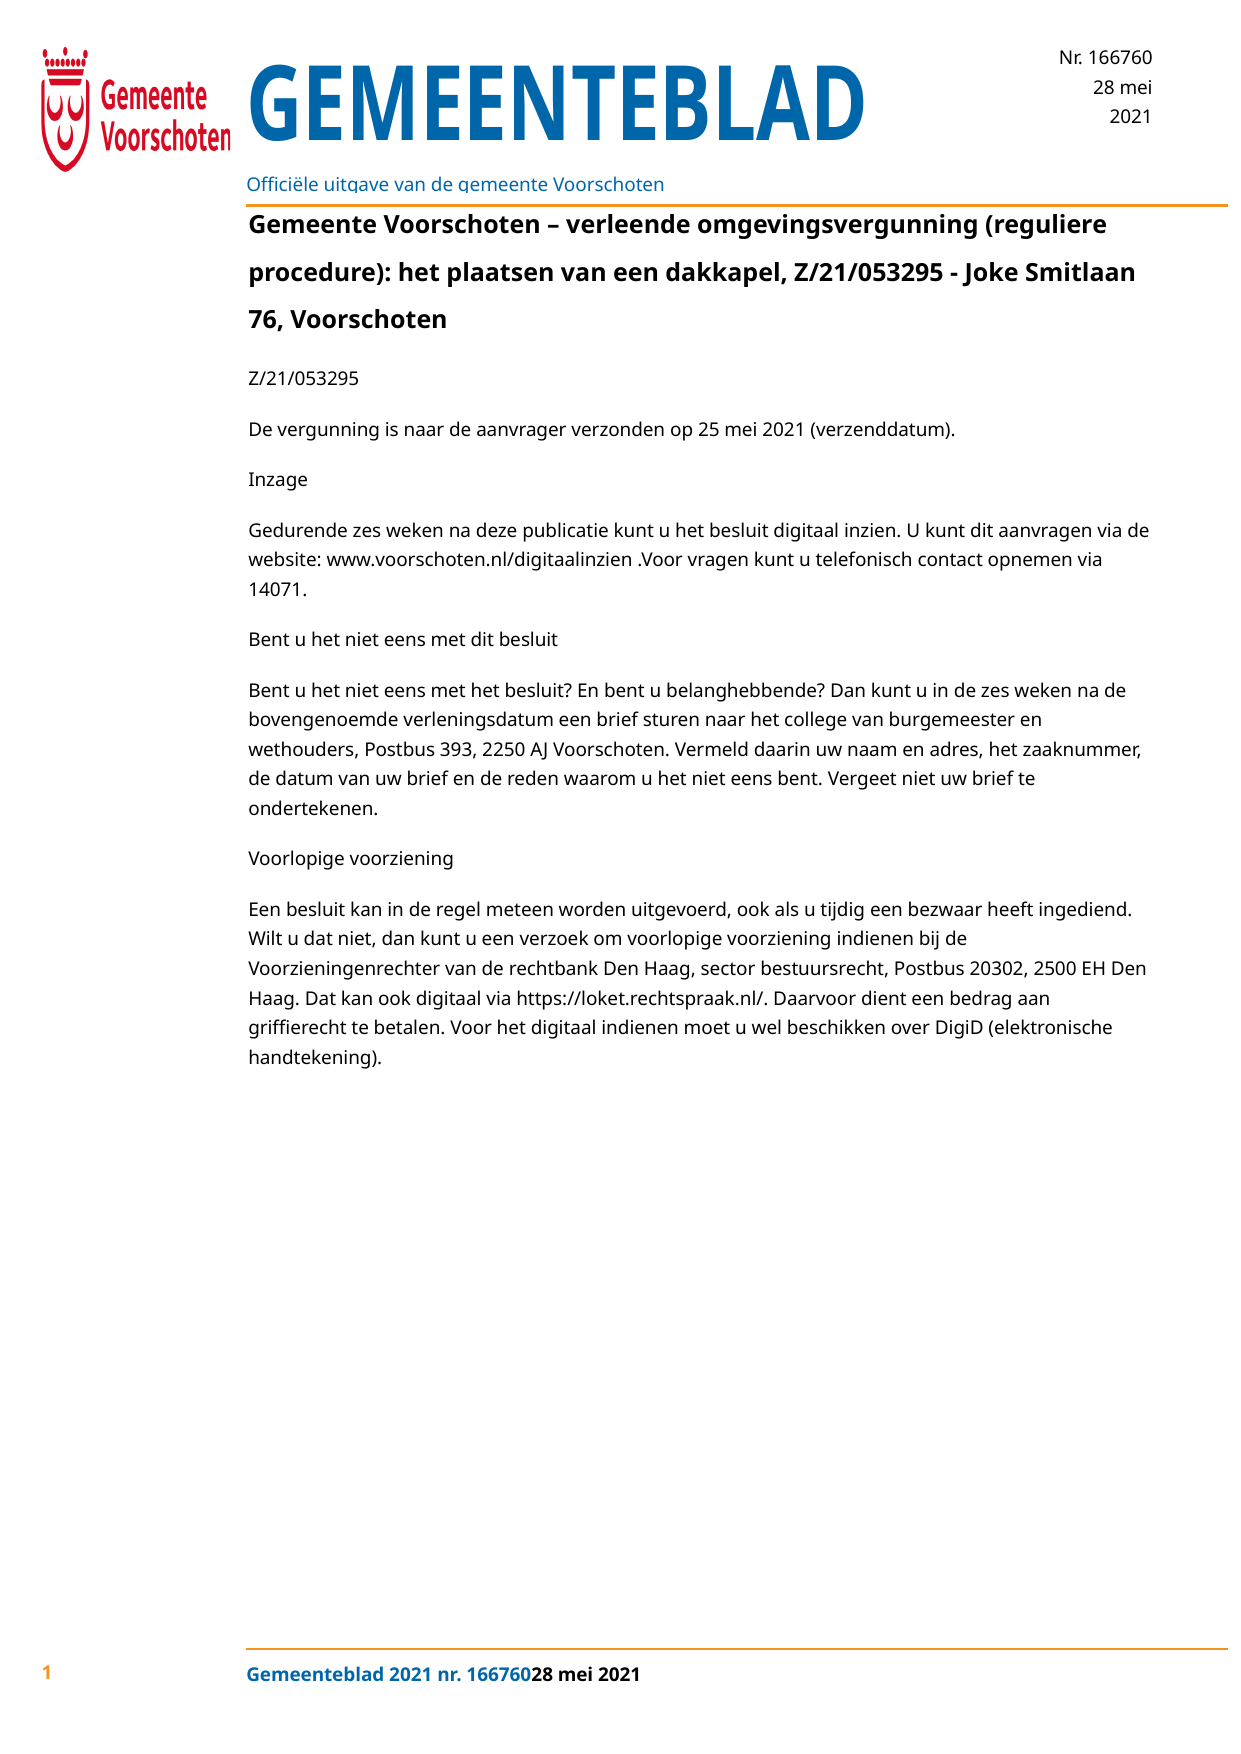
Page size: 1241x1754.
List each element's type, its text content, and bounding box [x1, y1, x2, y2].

picture [41, 47, 231, 172]
text Bent u het niet eens met dit besluit [248, 626, 1152, 652]
text Gemeente Voorschoten – verleende omgevingsvergunning (reguliere procedure): het plaatsen van een dakkapel, Z/21/053295 - Joke Smitlaan 76, Voorschoten [248, 207, 1152, 336]
text Gedurende zes weken na deze publicatie kunt u het besluit digitaal inzien. U kunt dit aanvragen via de website: www.voorschoten.nl/digitaalinzien .Voor vragen kunt u telefonisch contact opnemen via 14071. [248, 517, 1152, 602]
text De vergunning is naar de aanvrager verzonden op 25 mei 2021 (verzenddatum). [248, 416, 1152, 442]
text Inzage [248, 466, 1152, 492]
text Z/21/053295 [248, 366, 1152, 391]
text Voorlopige voorziening [248, 846, 1152, 871]
text Bent u het niet eens met het besluit? En bent u belanghebbende? Dan kunt u in de zes weken na de bovengenoemde verleningsdatum een brief sturen naar het college van burgemeester en wethouders, Postbus 393, 2250 AJ Voorschoten. Vermeld daarin uw naam en adres, het zaaknummer, de datum van uw brief en de reden waarom u het niet eens bent. Vergeet niet uw brief te ondertekenen. [248, 677, 1152, 821]
text Een besluit kan in de regel meteen worden uitgevoerd, ook als u tijdig een bezwaar heeft ingediend. Wilt u dat niet, dan kunt u een verzoek om voorlopige voorziening indienen bij de Voorzieningenrechter van de rechtbank Den Haag, sector bestuursrecht, Postbus 20302, 2500 EH Den Haag. Dat kan ook digitaal via https://loket.rechtspraak.nl/. Daarvoor dient een bedrag aan griffierecht te betalen. Voor het digitaal indienen moet u wel beschikken over DigiD (elektronische handtekening). [248, 896, 1152, 1069]
